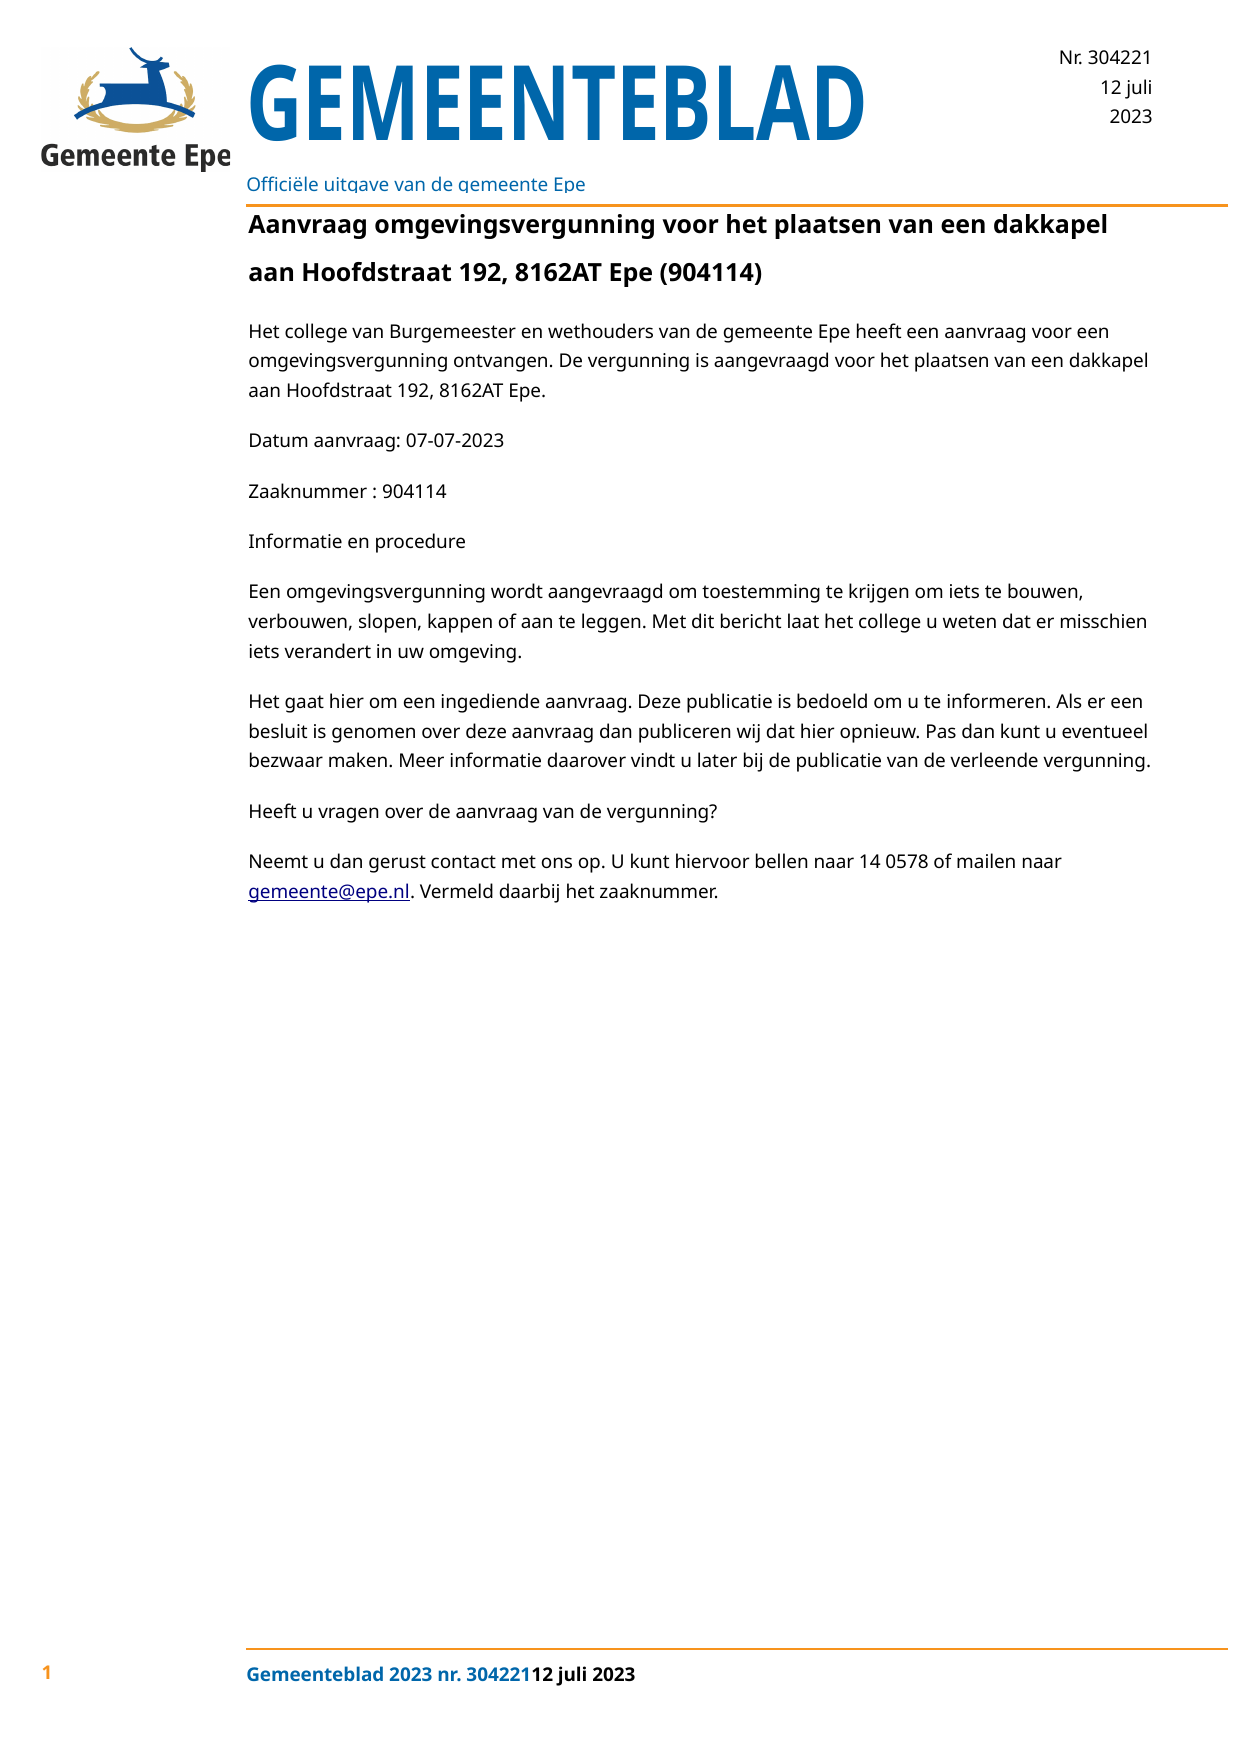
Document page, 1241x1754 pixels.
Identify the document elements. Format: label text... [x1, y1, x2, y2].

text Informatie en procedure [248, 528, 1152, 554]
text Aanvraag omgevingsvergunning voor het plaatsen van een dakkapel aan Hoofdstraat 192, 8162AT Epe (904114) [248, 207, 1152, 288]
text Zaaknummer : 904114 [248, 478, 1152, 504]
text Een omgevingsvergunning wordt aangevraagd om toestemming te krijgen om iets te bouwen, verbouwen, slopen, kappen of aan te leggen. Met dit bericht laat het college u weten dat er misschien iets verandert in uw omgeving. [248, 579, 1152, 664]
text Neemt u dan gerust contact met ons op. U kunt hiervoor bellen naar 14 0578 of mailen naar gemeente@epe.nl. Vermeld daarbij het zaaknummer. [248, 848, 1152, 904]
text Datum aanvraag: 07-07-2023 [248, 427, 1152, 453]
text Het gaat hier om een ingediende aanvraag. Deze publicatie is bedoeld om u te informeren. Als er een besluit is genomen over deze aanvraag dan publiceren wij dat hier opnieuw. Pas dan kunt u eventueel bezwaar maken. Meer informatie daarover vindt u later bij de publicatie van de verleende vergunning. [248, 688, 1152, 773]
text Heeft u vragen over de aanvraag van de vergunning? [248, 798, 1152, 824]
text Het college van Burgemeester en wethouders van de gemeente Epe heeft een aanvraag voor een omgevingsvergunning ontvangen. De vergunning is aangevraagd voor het plaatsen van een dakkapel aan Hoofdstraat 192, 8162AT Epe. [248, 318, 1152, 403]
picture [41, 47, 231, 172]
